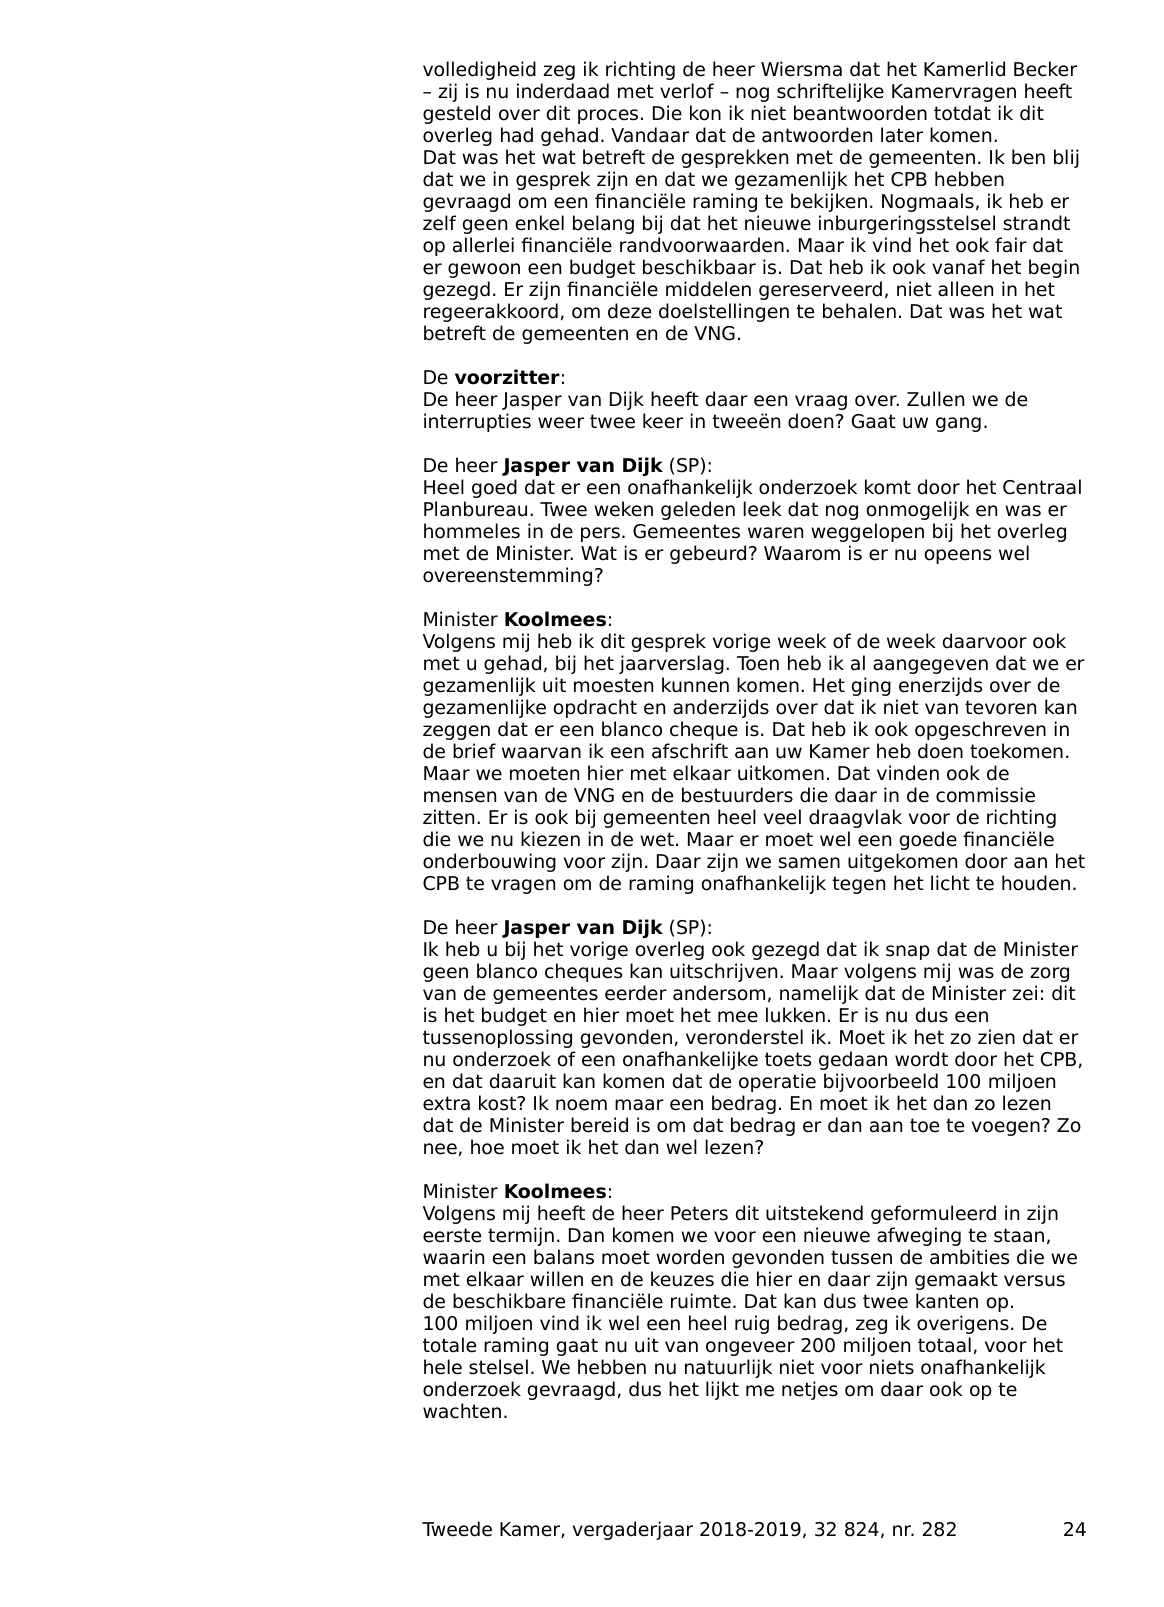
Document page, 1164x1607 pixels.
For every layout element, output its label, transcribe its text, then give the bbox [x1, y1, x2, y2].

text Heel goed dat er een onafhankelijk onderzoek komt door het Centraal Planbureau. Twee weken geleden leek dat nog onmogelijk en was er hommeles in de pers. Gemeentes waren weggelopen bij het overleg met de Minister. Wat is er gebeurd? Waarom is er nu opeens wel overeenstemming? [422, 477, 1087, 587]
text De heer Jasper van Dijk (SP): [422, 917, 1087, 939]
text Minister Koolmees: [422, 1181, 1087, 1203]
text Volgens mij heb ik dit gesprek vorige week of de week daarvoor ook met u gehad, bij het jaarverslag. Toen heb ik al aangegeven dat we er gezamenlijk uit moesten kunnen komen. Het ging enerzijds over de gezamenlijke opdracht en anderzijds over dat ik niet van tevoren kan zeggen dat er een blanco cheque is. Dat heb ik ook opgeschreven in de brief waarvan ik een afschrift aan uw Kamer heb doen toekomen. Maar we moeten hier met elkaar uitkomen. Dat vinden ook de mensen van de VNG en de bestuurders die daar in de commissie zitten. Er is ook bij gemeenten heel veel draagvlak voor de richting die we nu kiezen in de wet. Maar er moet wel een goede financiële onderbouwing voor zijn. Daar zijn we samen uitgekomen door aan het CPB te vragen om de raming onafhankelijk tegen het licht te houden. [422, 631, 1087, 895]
text Ik heb u bij het vorige overleg ook gezegd dat ik snap dat de Minister geen blanco cheques kan uitschrijven. Maar volgens mij was de zorg van de gemeentes eerder andersom, namelijk dat de Minister zei: dit is het budget en hier moet het mee lukken. Er is nu dus een tussenoplossing gevonden, veronderstel ik. Moet ik het zo zien dat er nu onderzoek of een onafhankelijke toets gedaan wordt door het CPB, en dat daaruit kan komen dat de operatie bijvoorbeeld 100 miljoen extra kost? Ik noem maar een bedrag. En moet ik het dan zo lezen dat de Minister bereid is om dat bedrag er dan aan toe te voegen? Zo nee, hoe moet ik het dan wel lezen? [422, 939, 1087, 1159]
text De heer Jasper van Dijk heeft daar een vraag over. Zullen we de interrupties weer twee keer in tweeën doen? Gaat uw gang. [422, 389, 1087, 433]
text Minister Koolmees: [422, 609, 1087, 631]
text De voorzitter: [422, 367, 1087, 389]
text Dat was het wat betreft de gesprekken met de gemeenten. Ik ben blij dat we in gesprek zijn en dat we gezamenlijk het CPB hebben gevraagd om een financiële raming te bekijken. Nogmaals, ik heb er zelf geen enkel belang bij dat het nieuwe inburgeringsstelsel strandt op allerlei financiële randvoorwaarden. Maar ik vind het ook fair dat er gewoon een budget beschikbaar is. Dat heb ik ook vanaf het begin gezegd. Er zijn financiële middelen gereserveerd, niet alleen in het regeerakkoord, om deze doelstellingen te behalen. Dat was het wat betreft de gemeenten en de VNG. [422, 147, 1087, 345]
text De heer Jasper van Dijk (SP): [422, 455, 1087, 477]
text volledigheid zeg ik richting de heer Wiersma dat het Kamerlid Becker – zij is nu inderdaad met verlof – nog schriftelijke Kamervragen heeft gesteld over dit proces. Die kon ik niet beantwoorden totdat ik dit overleg had gehad. Vandaar dat de antwoorden later komen. [422, 59, 1087, 147]
text Volgens mij heeft de heer Peters dit uitstekend geformuleerd in zijn eerste termijn. Dan komen we voor een nieuwe afweging te staan, waarin een balans moet worden gevonden tussen de ambities die we met elkaar willen en de keuzes die hier en daar zijn gemaakt versus de beschikbare financiële ruimte. Dat kan dus twee kanten op. 100 miljoen vind ik wel een heel ruig bedrag, zeg ik overigens. De totale raming gaat nu uit van ongeveer 200 miljoen totaal, voor het hele stelsel. We hebben nu natuurlijk niet voor niets onafhankelijk onderzoek gevraagd, dus het lijkt me netjes om daar ook op te wachten. [422, 1203, 1087, 1423]
